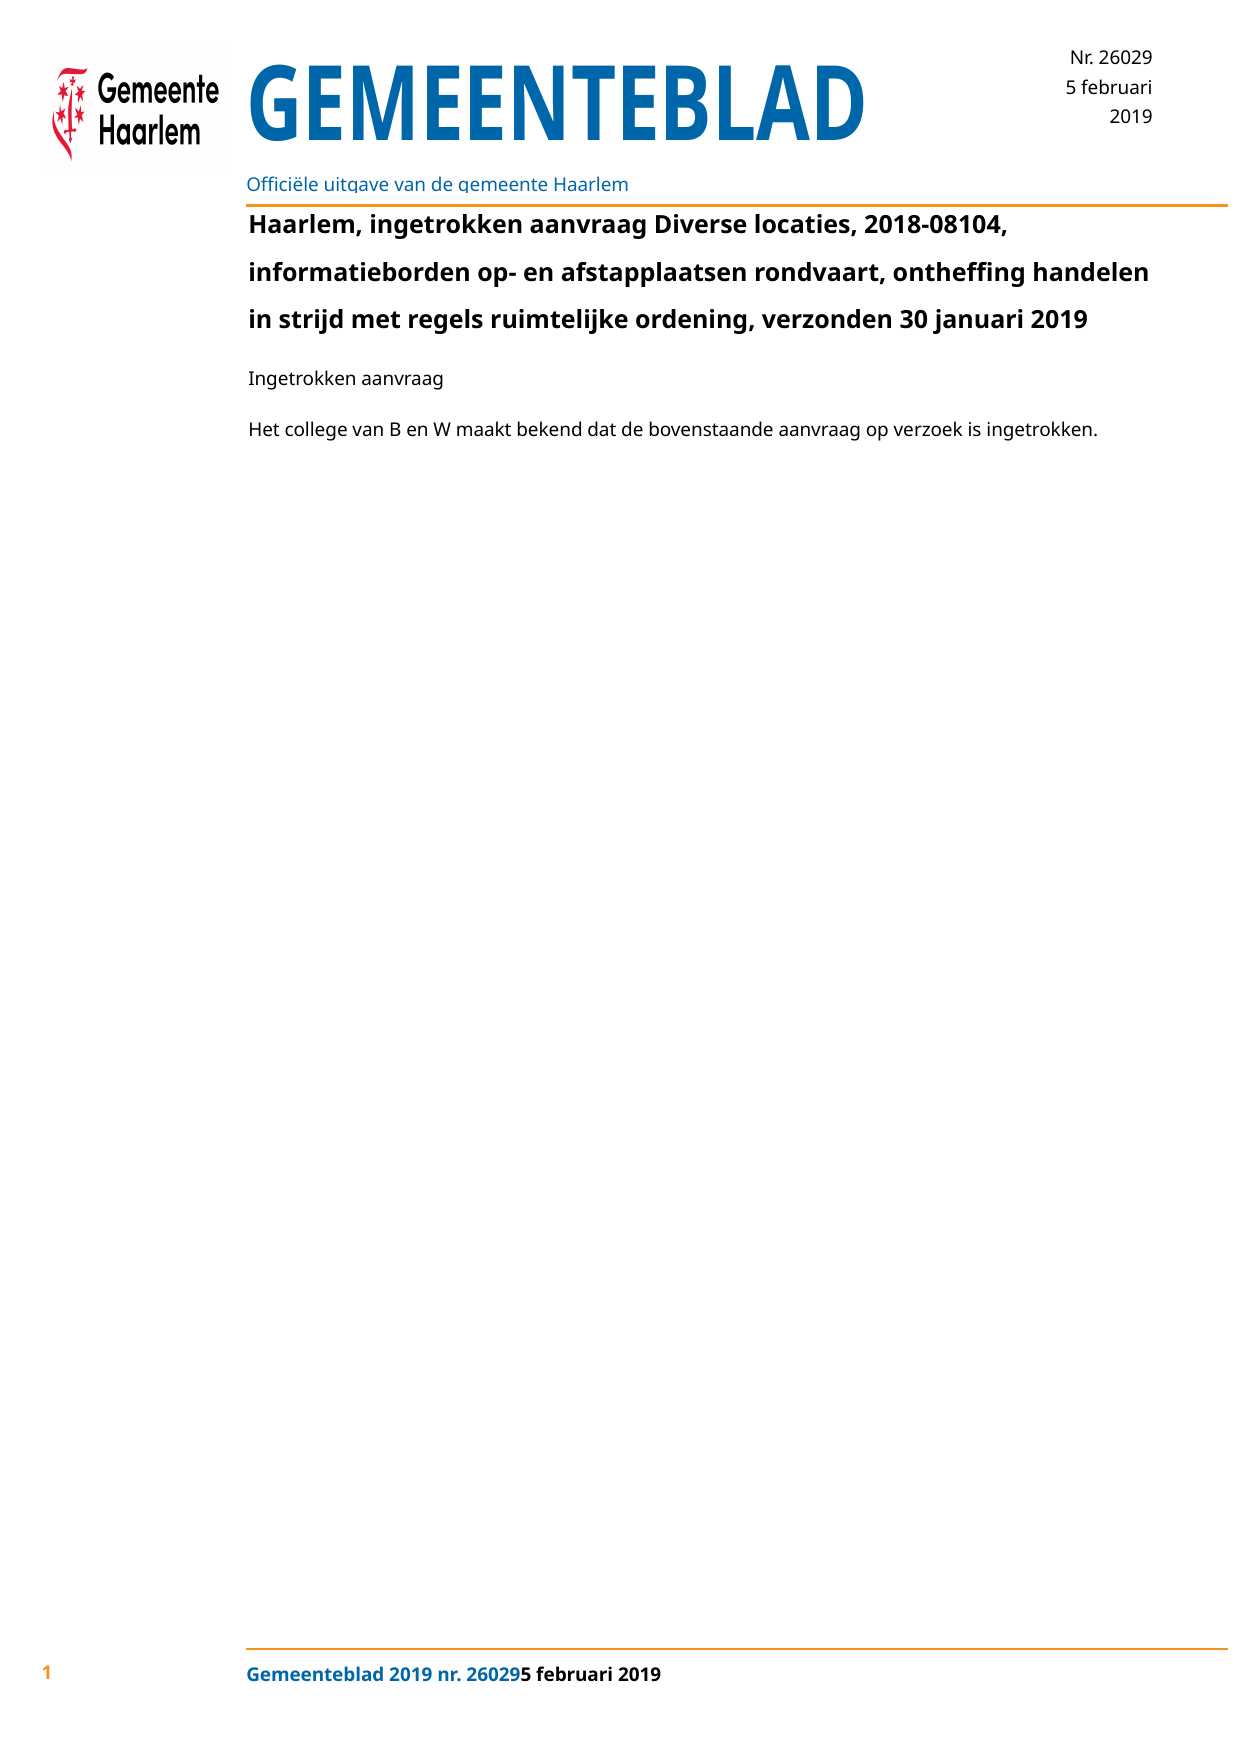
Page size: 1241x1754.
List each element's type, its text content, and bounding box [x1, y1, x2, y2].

picture [41, 47, 231, 172]
text Het college van B en W maakt bekend dat de bovenstaande aanvraag op verzoek is ingetrokken. [248, 416, 1152, 442]
text Ingetrokken aanvraag [248, 366, 1152, 391]
text Haarlem, ingetrokken aanvraag Diverse locaties, 2018-08104, informatieborden op- en afstapplaatsen rondvaart, ontheffing handelen in strijd met regels ruimtelijke ordening, verzonden 30 januari 2019 [248, 207, 1152, 336]
